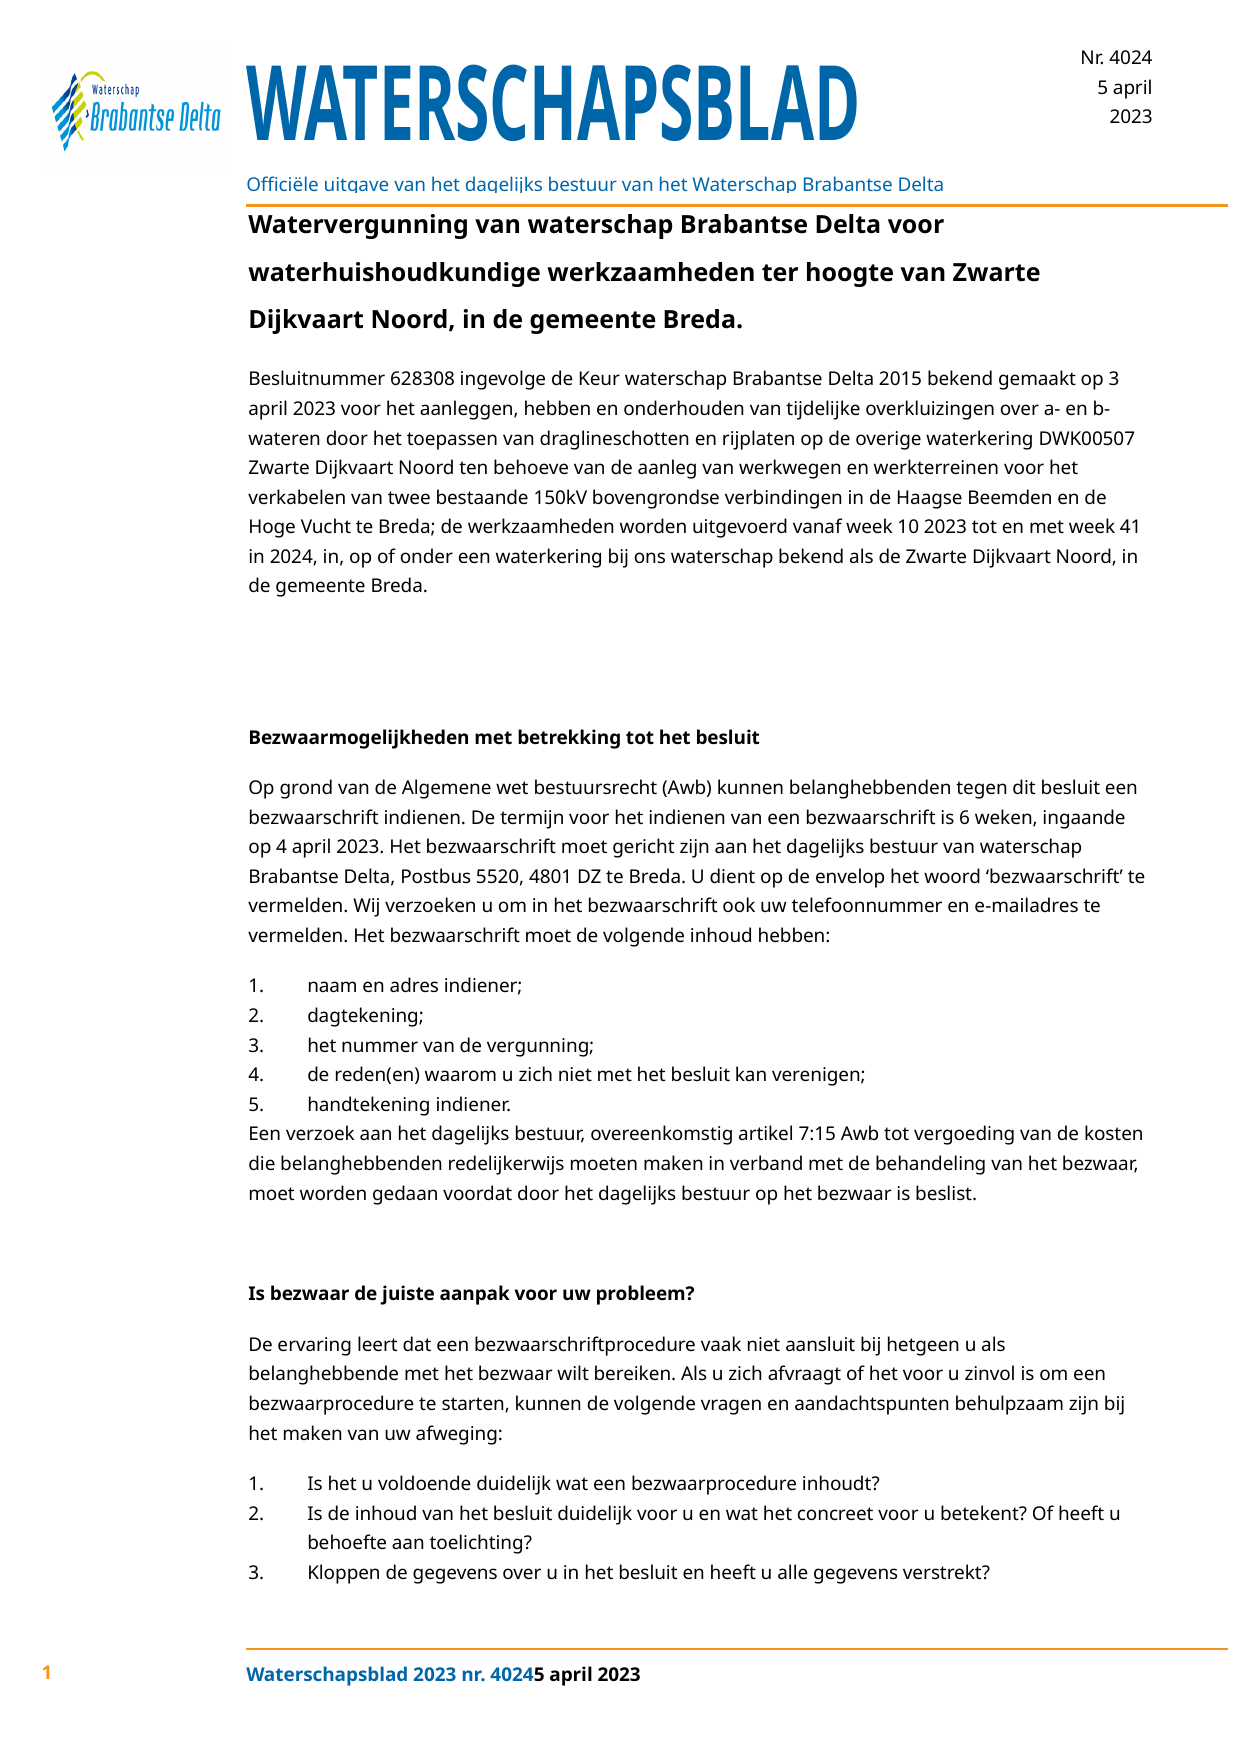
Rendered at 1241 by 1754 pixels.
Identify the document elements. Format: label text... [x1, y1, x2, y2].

text Bezwaarmogelijkheden met betrekking tot het besluit [248, 724, 1152, 749]
list handtekening indiener. [248, 1091, 1152, 1117]
list naam en adres indiener; [248, 973, 1152, 998]
list Is de inhoud van het besluit duidelijk voor u en wat het concreet voor u betekent? Of heeft u behoefte aan toelichting? [248, 1500, 1152, 1555]
picture [41, 47, 231, 172]
text Een verzoek aan het dagelijks bestuur, overeenkomstig artikel 7:15 Awb tot vergoeding van de kosten die belanghebbenden redelijkerwijs moeten maken in verband met de behandeling van het bezwaar, moet worden gedaan voordat door het dagelijks bestuur op het bezwaar is beslist. [248, 1121, 1152, 1205]
list Is het u voldoende duidelijk wat een bezwaarprocedure inhoudt? [248, 1470, 1152, 1496]
text Watervergunning van waterschap Brabantse Delta voor waterhuishoudkundige werkzaamheden ter hoogte van Zwarte Dijkvaart Noord, in de gemeente Breda. [248, 207, 1152, 336]
list de reden(en) waarom u zich niet met het besluit kan verenigen; [248, 1061, 1152, 1087]
text Op grond van de Algemene wet bestuursrecht (Awb) kunnen belanghebbenden tegen dit besluit een bezwaarschrift indienen. De termijn voor het indienen van een bezwaarschrift is 6 weken, ingaande op 4 april 2023. Het bezwaarschrift moet gericht zijn aan het dagelijks bestuur van waterschap Brabantse Delta, Postbus 5520, 4801 DZ te Breda. U dient op de envelop het woord ‘bezwaarschrift’ te vermelden. Wij verzoeken u om in het bezwaarschrift ook uw telefoonnummer en e‑mailadres te vermelden. Het bezwaarschrift moet de volgende inhoud hebben: [248, 774, 1152, 948]
list Kloppen de gegevens over u in het besluit en heeft u alle gegevens verstrekt? [248, 1559, 1152, 1584]
text De ervaring leert dat een bezwaarschriftprocedure vaak niet aansluit bij hetgeen u als belanghebbende met het bezwaar wilt bereiken. Als u zich afvraagt of het voor u zinvol is om een bezwaarprocedure te starten, kunnen de volgende vragen en aandachtspunten behulpzaam zijn bij het maken van uw afweging: [248, 1331, 1152, 1445]
text Besluitnummer 628308 ingevolge de Keur waterschap Brabantse Delta 2015 bekend gemaakt op 3 april 2023 voor het aanleggen, hebben en onderhouden van tijdelijke overkluizingen over a- en b-wateren door het toepassen van draglineschotten en rijplaten op de overige waterkering DWK00507 Zwarte Dijkvaart Noord ten behoeve van de aanleg van werkwegen en werkterreinen voor het verkabelen van twee bestaande 150kV bovengrondse verbindingen in de Haagse Beemden en de Hoge Vucht te Breda; de werkzaamheden worden uitgevoerd vanaf week 10 2023 tot en met week 41 in 2024, in, op of onder een waterkering bij ons waterschap bekend als de Zwarte Dijkvaart Noord, in de gemeente Breda. [248, 366, 1152, 598]
list dagtekening; [248, 1002, 1152, 1028]
list het nummer van de vergunning; [248, 1032, 1152, 1057]
text Is bezwaar de juiste aanpak voor uw probleem? [248, 1281, 1152, 1306]
